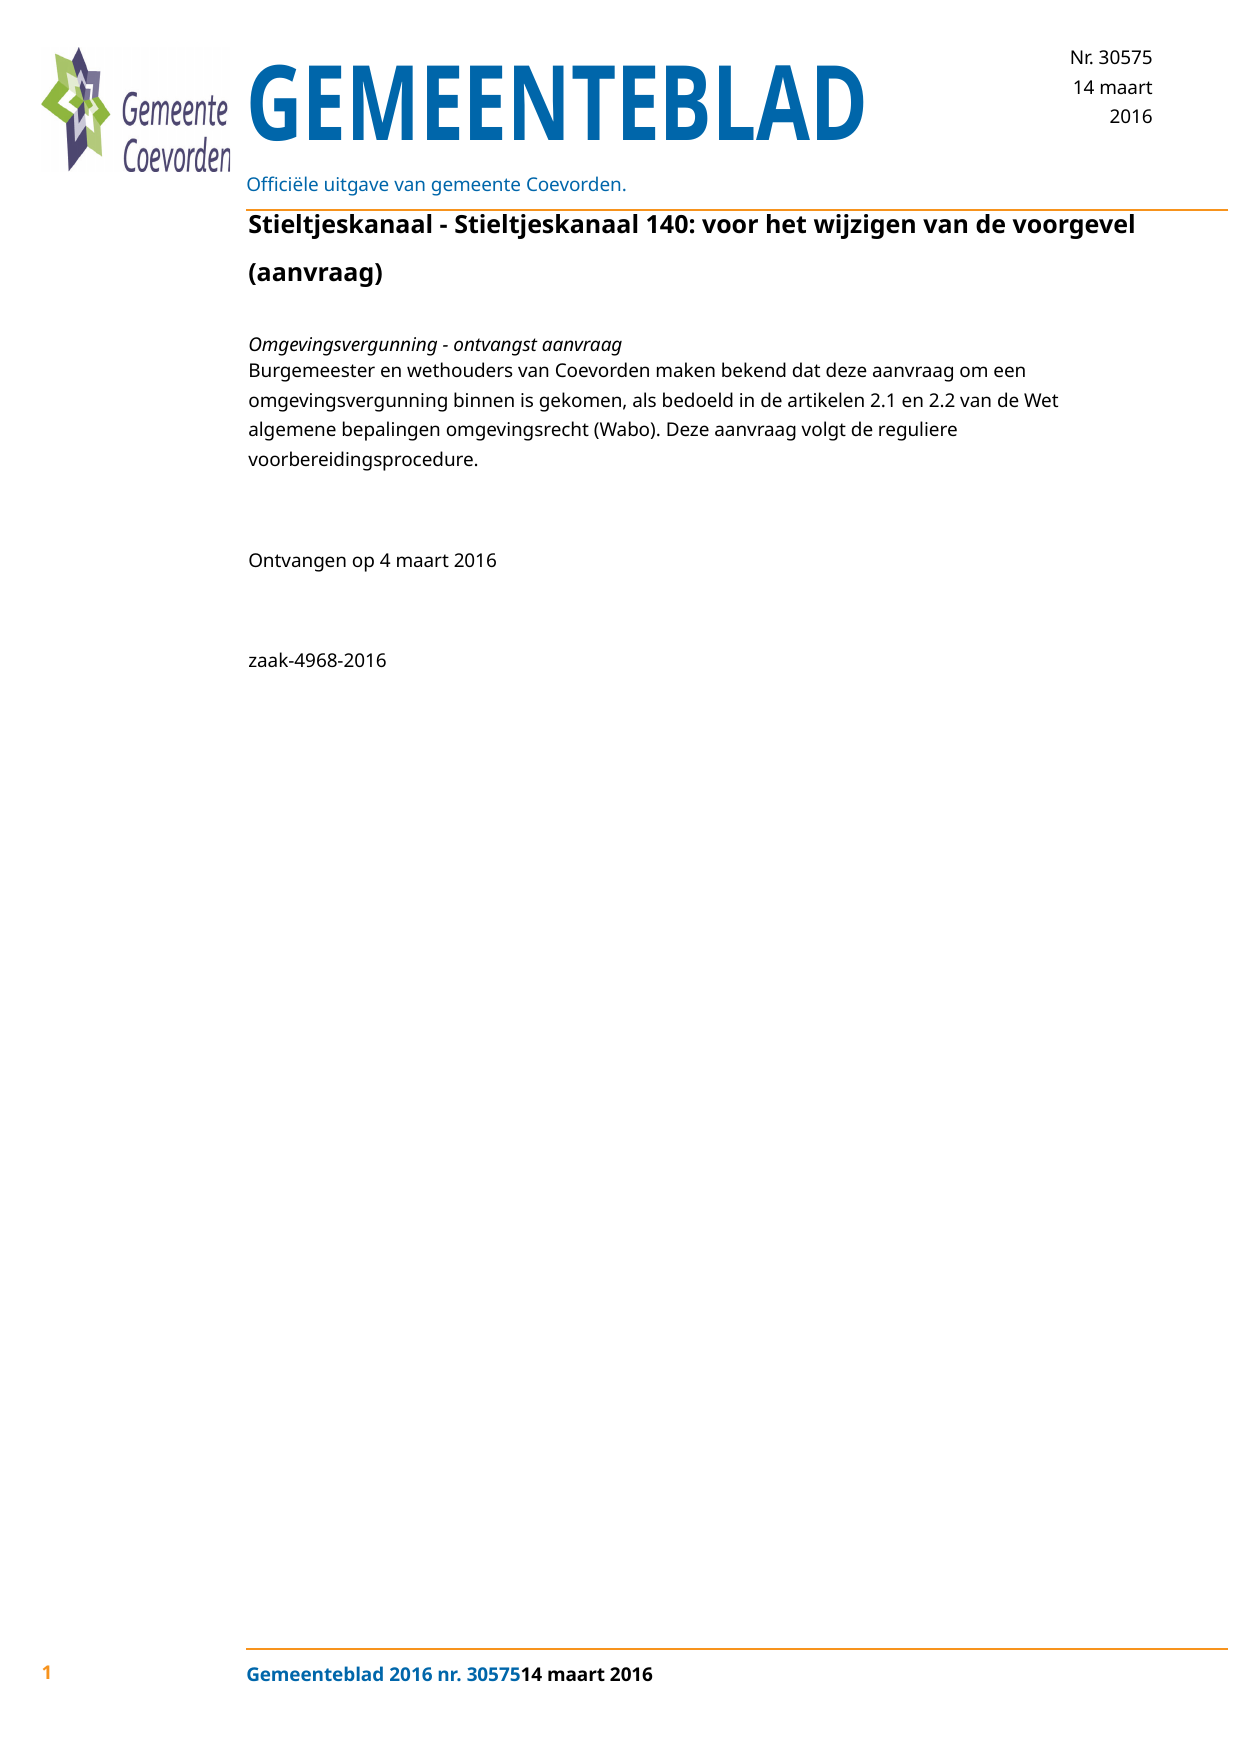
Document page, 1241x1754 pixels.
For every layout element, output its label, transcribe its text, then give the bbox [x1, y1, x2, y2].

text Burgemeester en wethouders van Coevorden maken bekend dat deze aanvraag om een omgevingsvergunning binnen is gekomen, als bedoeld in de artikelen 2.1 en 2.2 van de Wet algemene bepalingen omgevingsrecht (Wabo). Deze aanvraag volgt de reguliere voorbereidingsprocedure. [248, 357, 1152, 472]
text Ontvangen op 4 maart 2016 [248, 547, 1152, 572]
text Stieltjeskanaal - Stieltjeskanaal 140: voor het wijzigen van de voorgevel (aanvraag) [248, 211, 1152, 288]
picture [41, 47, 231, 172]
text zaak-4968-2016 [248, 648, 1152, 673]
text Omgevingsvergunning - ontvangst aanvraag [248, 331, 1152, 357]
